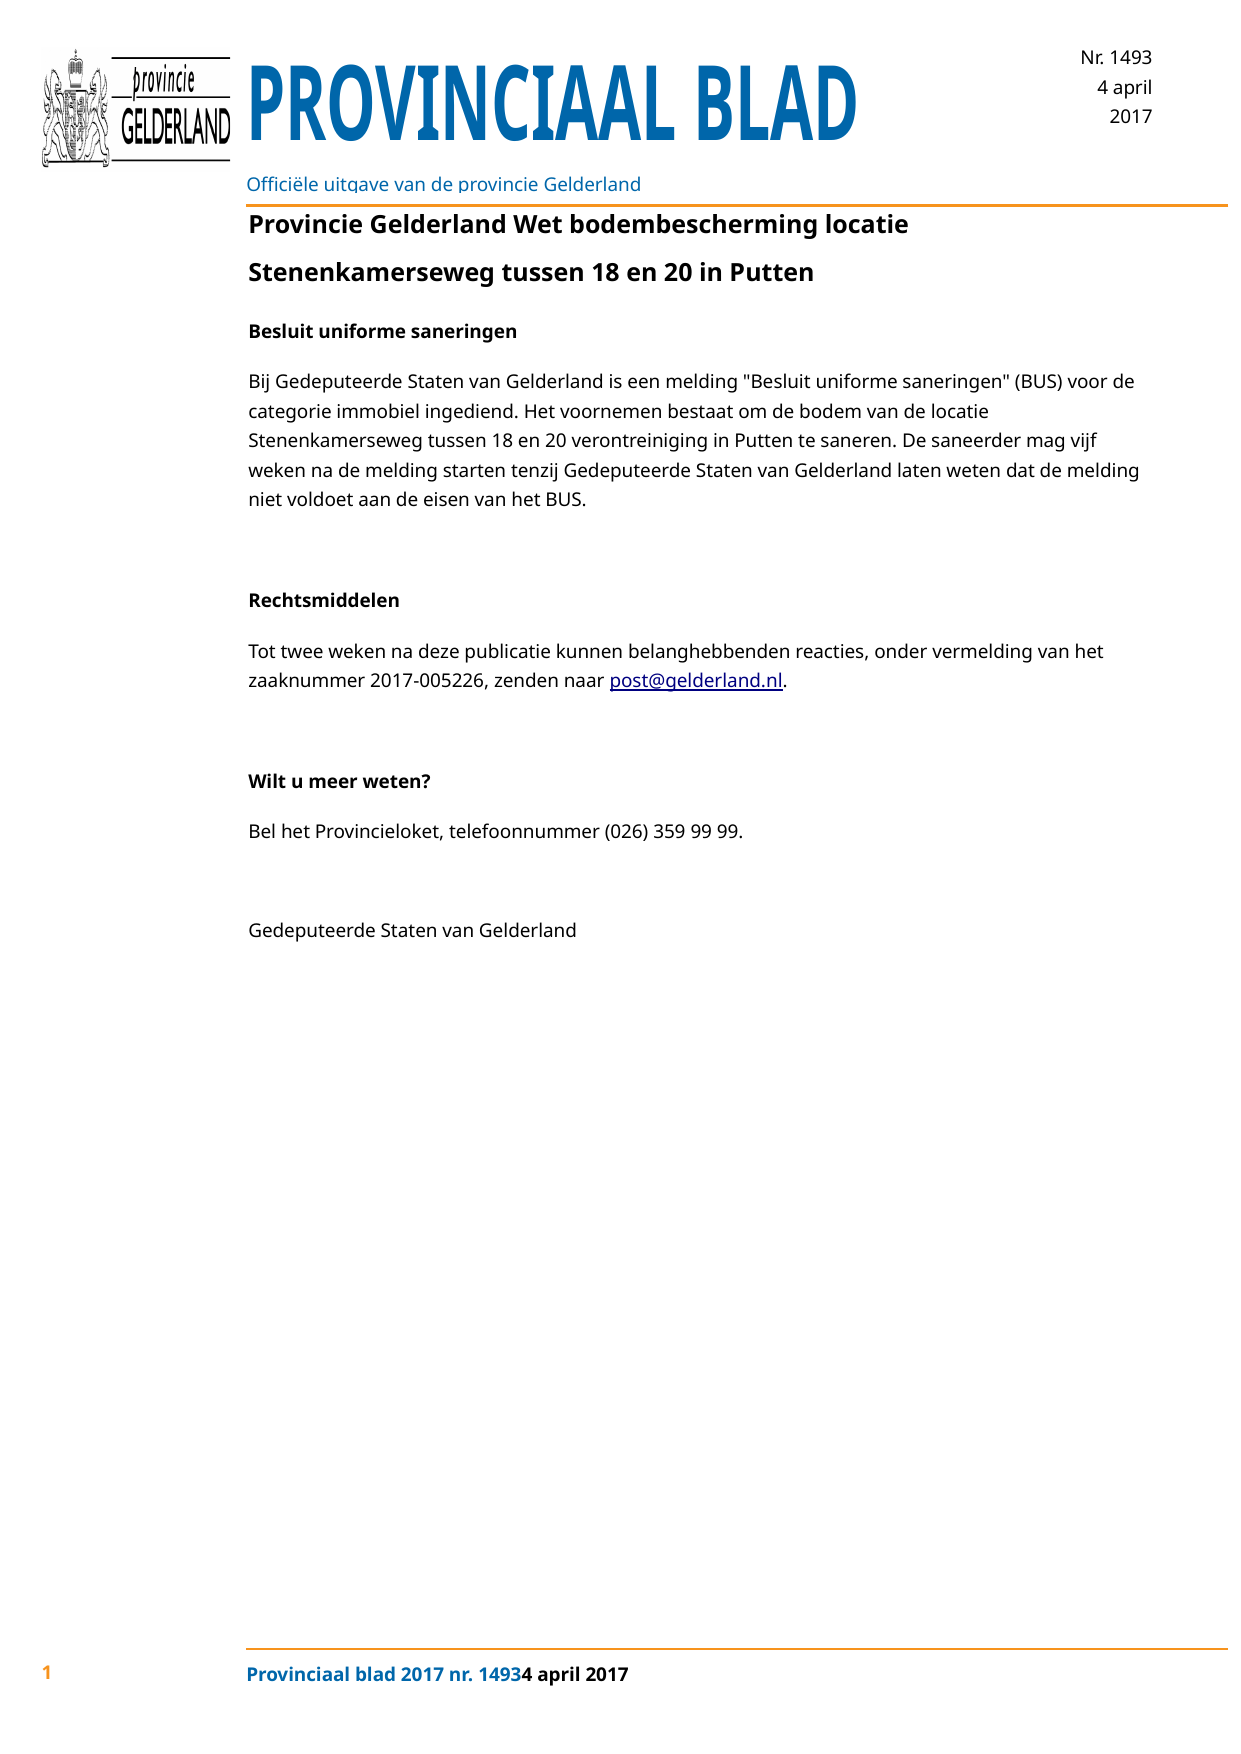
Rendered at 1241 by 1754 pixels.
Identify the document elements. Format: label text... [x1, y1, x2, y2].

text Gedeputeerde Staten van Gelderland [248, 917, 1152, 943]
picture [41, 47, 231, 172]
text Bij Gedeputeerde Staten van Gelderland is een melding "Besluit uniforme saneringen" (BUS) voor de categorie immobiel ingediend. Het voornemen bestaat om de bodem van de locatie Stenenkamerseweg tussen 18 en 20 verontreiniging in Putten te saneren. De saneerder mag vijf weken na de melding starten tenzij Gedeputeerde Staten van Gelderland laten weten dat de melding niet voldoet aan de eisen van het BUS. [248, 368, 1152, 512]
text Besluit uniforme saneringen [248, 318, 1152, 344]
text Wilt u meer weten? [248, 768, 1152, 794]
text Rechtsmiddelen [248, 587, 1152, 613]
text Tot twee weken na deze publicatie kunnen belanghebbenden reacties, onder vermelding van het zaaknummer 2017-005226, zenden naar post@gelderland.nl. [248, 638, 1152, 693]
text Bel het Provincieloket, telefoonnummer (026) 359 99 99. [248, 819, 1152, 844]
text Provincie Gelderland Wet bodembescherming locatie Stenenkamerseweg tussen 18 en 20 in Putten [248, 207, 1152, 288]
